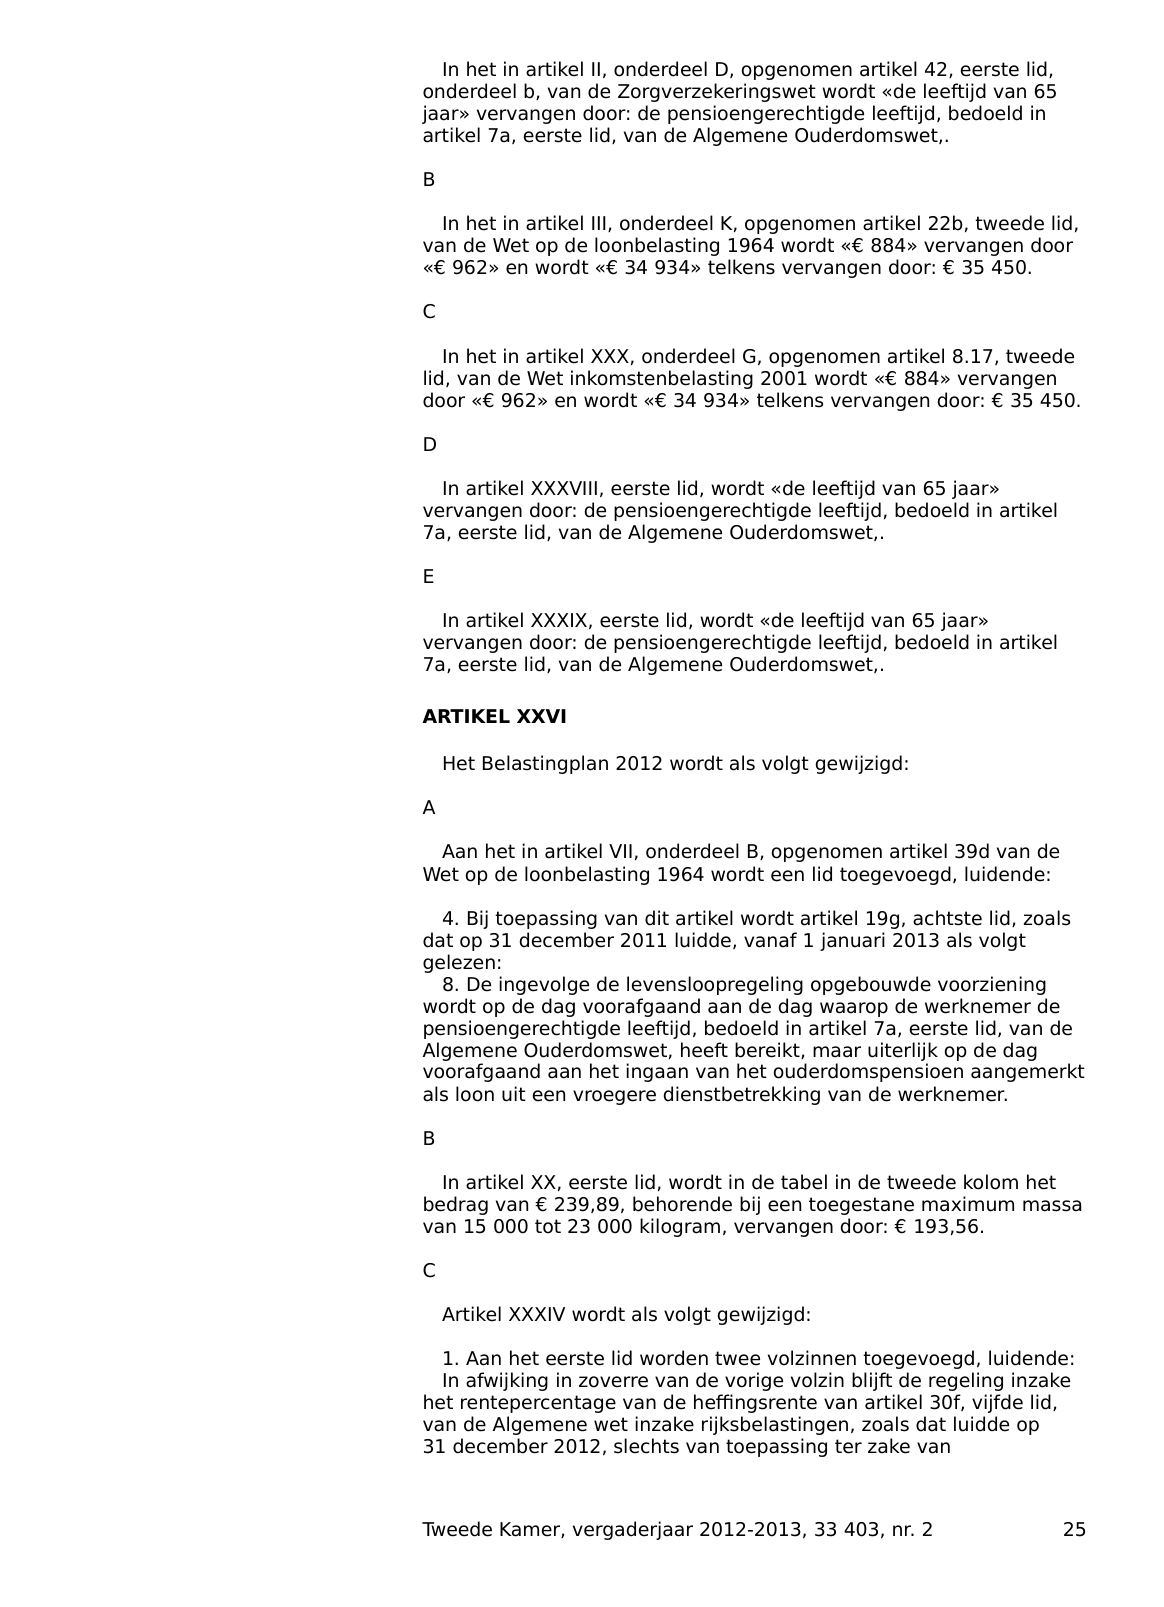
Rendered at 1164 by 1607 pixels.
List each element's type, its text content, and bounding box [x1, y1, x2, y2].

text A [422, 797, 1087, 819]
text In artikel XXXVIII, eerste lid, wordt «de leeftijd van 65 jaar» vervangen door: de pensioengerechtigde leeftijd, bedoeld in artikel 7a, eerste lid, van de Algemene Ouderdomswet,. [422, 478, 1087, 544]
text 1. Aan het eerste lid worden twee volzinnen toegevoegd, luidende: [422, 1348, 1087, 1370]
text In het in artikel XXX, onderdeel G, opgenomen artikel 8.17, tweede lid, van de Wet inkomstenbelasting 2001 wordt «€ 884» vervangen door «€ 962» en wordt «€ 34 934» telkens vervangen door: € 35 450. [422, 346, 1087, 412]
subtitle ARTIKEL XXVI [422, 706, 1087, 728]
text C [422, 1260, 1087, 1282]
text B [422, 169, 1087, 191]
text In het in artikel II, onderdeel D, opgenomen artikel 42, eerste lid, onderdeel b, van de Zorgverzekeringswet wordt «de leeftijd van 65 jaar» vervangen door: de pensioengerechtigde leeftijd, bedoeld in artikel 7a, eerste lid, van de Algemene Ouderdomswet,. [422, 59, 1087, 147]
text 8. De ingevolge de levensloopregeling opgebouwde voorziening wordt op de dag voorafgaand aan de dag waarop de werknemer de pensioengerechtigde leeftijd, bedoeld in artikel 7a, eerste lid, van de Algemene Ouderdomswet, heeft bereikt, maar uiterlijk op de dag voorafgaand aan het ingaan van het ouderdomspensioen aangemerkt als loon uit een vroegere dienstbetrekking van de werknemer. [422, 973, 1087, 1105]
text Het Belastingplan 2012 wordt als volgt gewijzigd: [422, 753, 1087, 775]
text In afwijking in zoverre van de vorige volzin blijft de regeling inzake het rentepercentage van de heffingsrente van artikel 30f, vijfde lid, van de Algemene wet inzake rijksbelastingen, zoals dat luidde op 31 december 2012, slechts van toepassing ter zake van [422, 1370, 1087, 1458]
text 4. Bij toepassing van dit artikel wordt artikel 19g, achtste lid, zoals dat op 31 december 2011 luidde, vanaf 1 januari 2013 als volgt gelezen: [422, 908, 1087, 973]
text B [422, 1128, 1087, 1149]
text In het in artikel III, onderdeel K, opgenomen artikel 22b, tweede lid, van de Wet op de loonbelasting 1964 wordt «€ 884» vervangen door «€ 962» en wordt «€ 34 934» telkens vervangen door: € 35 450. [422, 213, 1087, 279]
text Artikel XXXIV wordt als volgt gewijzigd: [422, 1304, 1087, 1326]
text E [422, 566, 1087, 588]
text Aan het in artikel VII, onderdeel B, opgenomen artikel 39d van de Wet op de loonbelasting 1964 wordt een lid toegevoegd, luidende: [422, 841, 1087, 885]
text D [422, 434, 1087, 456]
text In artikel XXXIX, eerste lid, wordt «de leeftijd van 65 jaar» vervangen door: de pensioengerechtigde leeftijd, bedoeld in artikel 7a, eerste lid, van de Algemene Ouderdomswet,. [422, 610, 1087, 676]
text C [422, 301, 1087, 323]
text In artikel XX, eerste lid, wordt in de tabel in de tweede kolom het bedrag van € 239,89, behorende bij een toegestane maximum massa van 15 000 tot 23 000 kilogram, vervangen door: € 193,56. [422, 1172, 1087, 1238]
